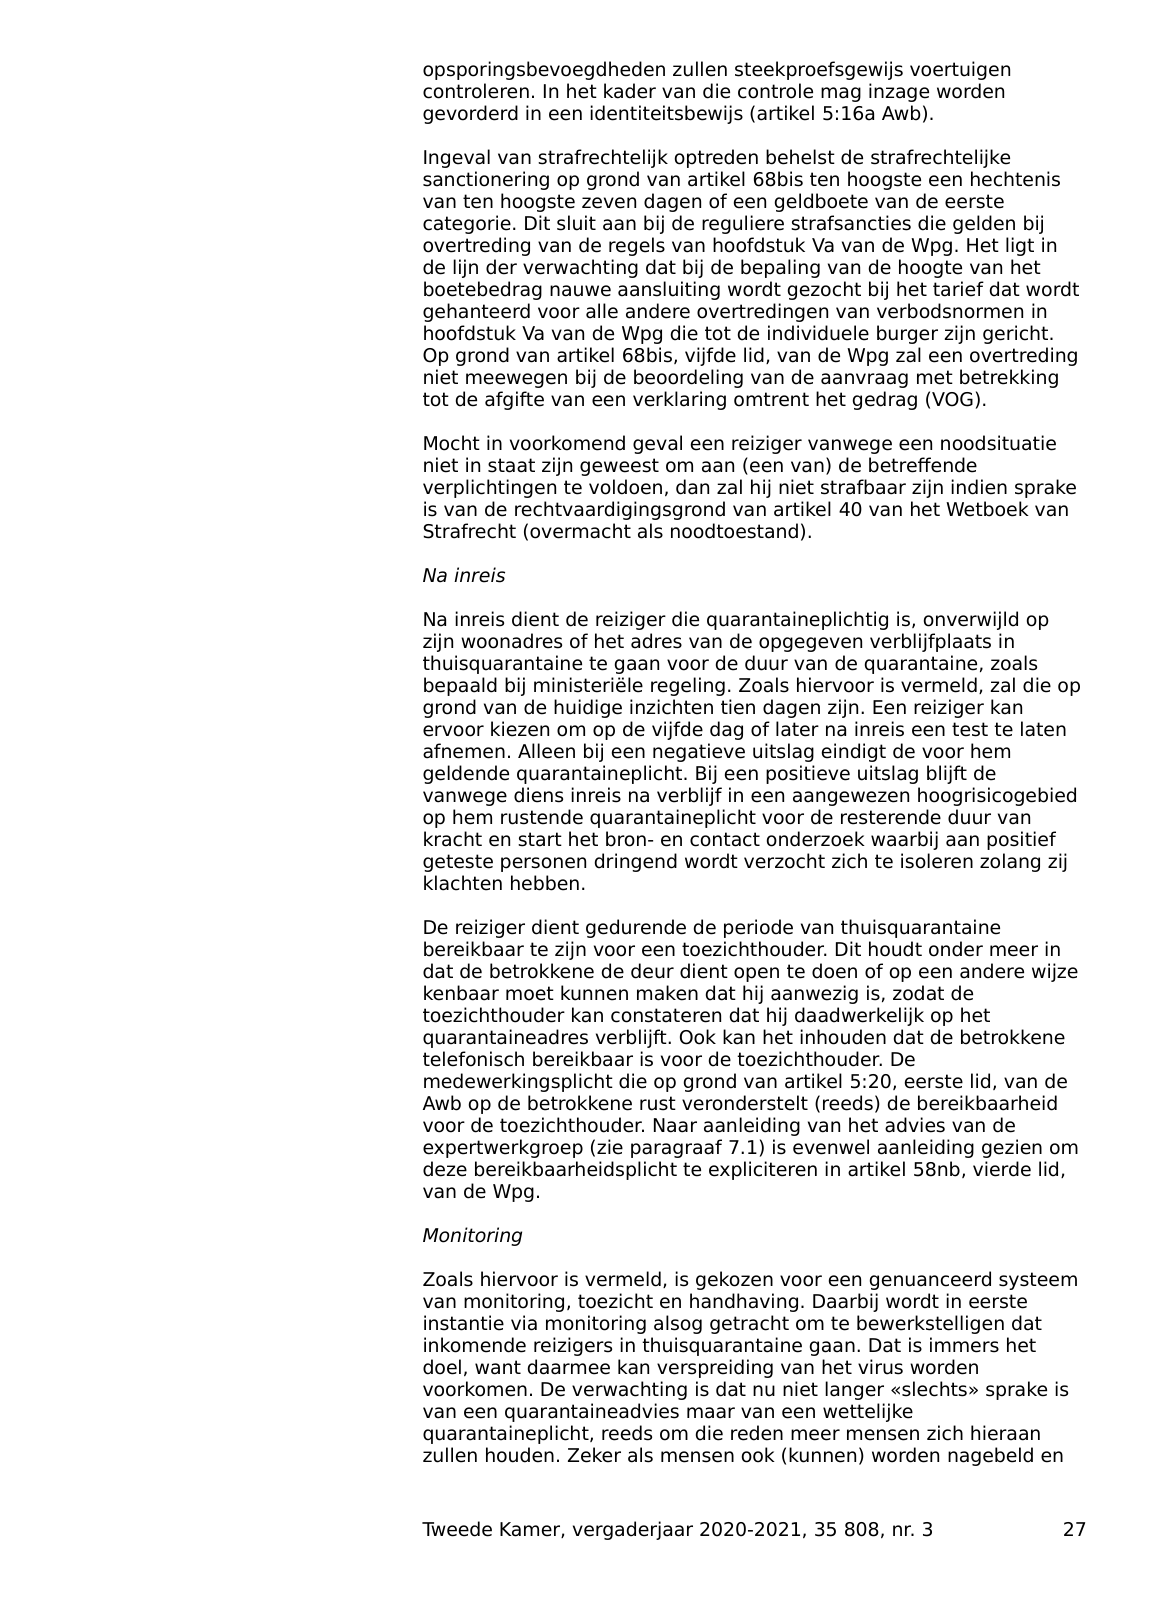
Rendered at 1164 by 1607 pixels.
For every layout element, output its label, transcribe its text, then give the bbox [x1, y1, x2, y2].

text Zoals hiervoor is vermeld, is gekozen voor een genuanceerd systeem van monitoring, toezicht en handhaving. Daarbij wordt in eerste instantie via monitoring alsog getracht om te bewerkstelligen dat inkomende reizigers in thuisquarantaine gaan. Dat is immers het doel, want daarmee kan verspreiding van het virus worden voorkomen. De verwachting is dat nu niet langer «slechts» sprake is van een quarantaineadvies maar van een wettelijke quarantaineplicht, reeds om die reden meer mensen zich hieraan zullen houden. Zeker als mensen ook (kunnen) worden nagebeld en [422, 1269, 1087, 1467]
text opsporingsbevoegdheden zullen steekproefsgewijs voertuigen controleren. In het kader van die controle mag inzage worden gevorderd in een identiteitsbewijs (artikel 5:16a Awb). [422, 59, 1087, 125]
text De reiziger dient gedurende de periode van thuisquarantaine bereikbaar te zijn voor een toezichthouder. Dit houdt onder meer in dat de betrokkene de deur dient open te doen of op een andere wijze kenbaar moet kunnen maken dat hij aanwezig is, zodat de toezichthouder kan constateren dat hij daadwerkelijk op het quarantaineadres verblijft. Ook kan het inhouden dat de betrokkene telefonisch bereikbaar is voor de toezichthouder. De medewerkingsplicht die op grond van artikel 5:20, eerste lid, van de Awb op de betrokkene rust veronderstelt (reeds) de bereikbaarheid voor de toezichthouder. Naar aanleiding van het advies van de expertwerkgroep (zie paragraaf 7.1) is evenwel aanleiding gezien om deze bereikbaarheidsplicht te expliciteren in artikel 58nb, vierde lid, van de Wpg. [422, 917, 1087, 1203]
subtitle Monitoring [422, 1225, 1087, 1247]
subtitle Na inreis [422, 565, 1087, 587]
text Ingeval van strafrechtelijk optreden behelst de strafrechtelijke sanctionering op grond van artikel 68bis ten hoogste een hechtenis van ten hoogste zeven dagen of een geldboete van de eerste categorie. Dit sluit aan bij de reguliere strafsancties die gelden bij overtreding van de regels van hoofdstuk Va van de Wpg. Het ligt in de lijn der verwachting dat bij de bepaling van de hoogte van het boetebedrag nauwe aansluiting wordt gezocht bij het tarief dat wordt gehanteerd voor alle andere overtredingen van verbodsnormen in hoofdstuk Va van de Wpg die tot de individuele burger zijn gericht. Op grond van artikel 68bis, vijfde lid, van de Wpg zal een overtreding niet meewegen bij de beoordeling van de aanvraag met betrekking tot de afgifte van een verklaring omtrent het gedrag (VOG). [422, 147, 1087, 411]
text Na inreis dient de reiziger die quarantaineplichtig is, onverwijld op zijn woonadres of het adres van de opgegeven verblijfplaats in thuisquarantaine te gaan voor de duur van de quarantaine, zoals bepaald bij ministeriële regeling. Zoals hiervoor is vermeld, zal die op grond van de huidige inzichten tien dagen zijn. Een reiziger kan ervoor kiezen om op de vijfde dag of later na inreis een test te laten afnemen. Alleen bij een negatieve uitslag eindigt de voor hem geldende quarantaineplicht. Bij een positieve uitslag blijft de vanwege diens inreis na verblijf in een aangewezen hoogrisicogebied op hem rustende quarantaineplicht voor de resterende duur van kracht en start het bron- en contact onderzoek waarbij aan positief geteste personen dringend wordt verzocht zich te isoleren zolang zij klachten hebben. [422, 609, 1087, 895]
text Mocht in voorkomend geval een reiziger vanwege een noodsituatie niet in staat zijn geweest om aan (een van) de betreffende verplichtingen te voldoen, dan zal hij niet strafbaar zijn indien sprake is van de rechtvaardigingsgrond van artikel 40 van het Wetboek van Strafrecht (overmacht als noodtoestand). [422, 433, 1087, 543]
